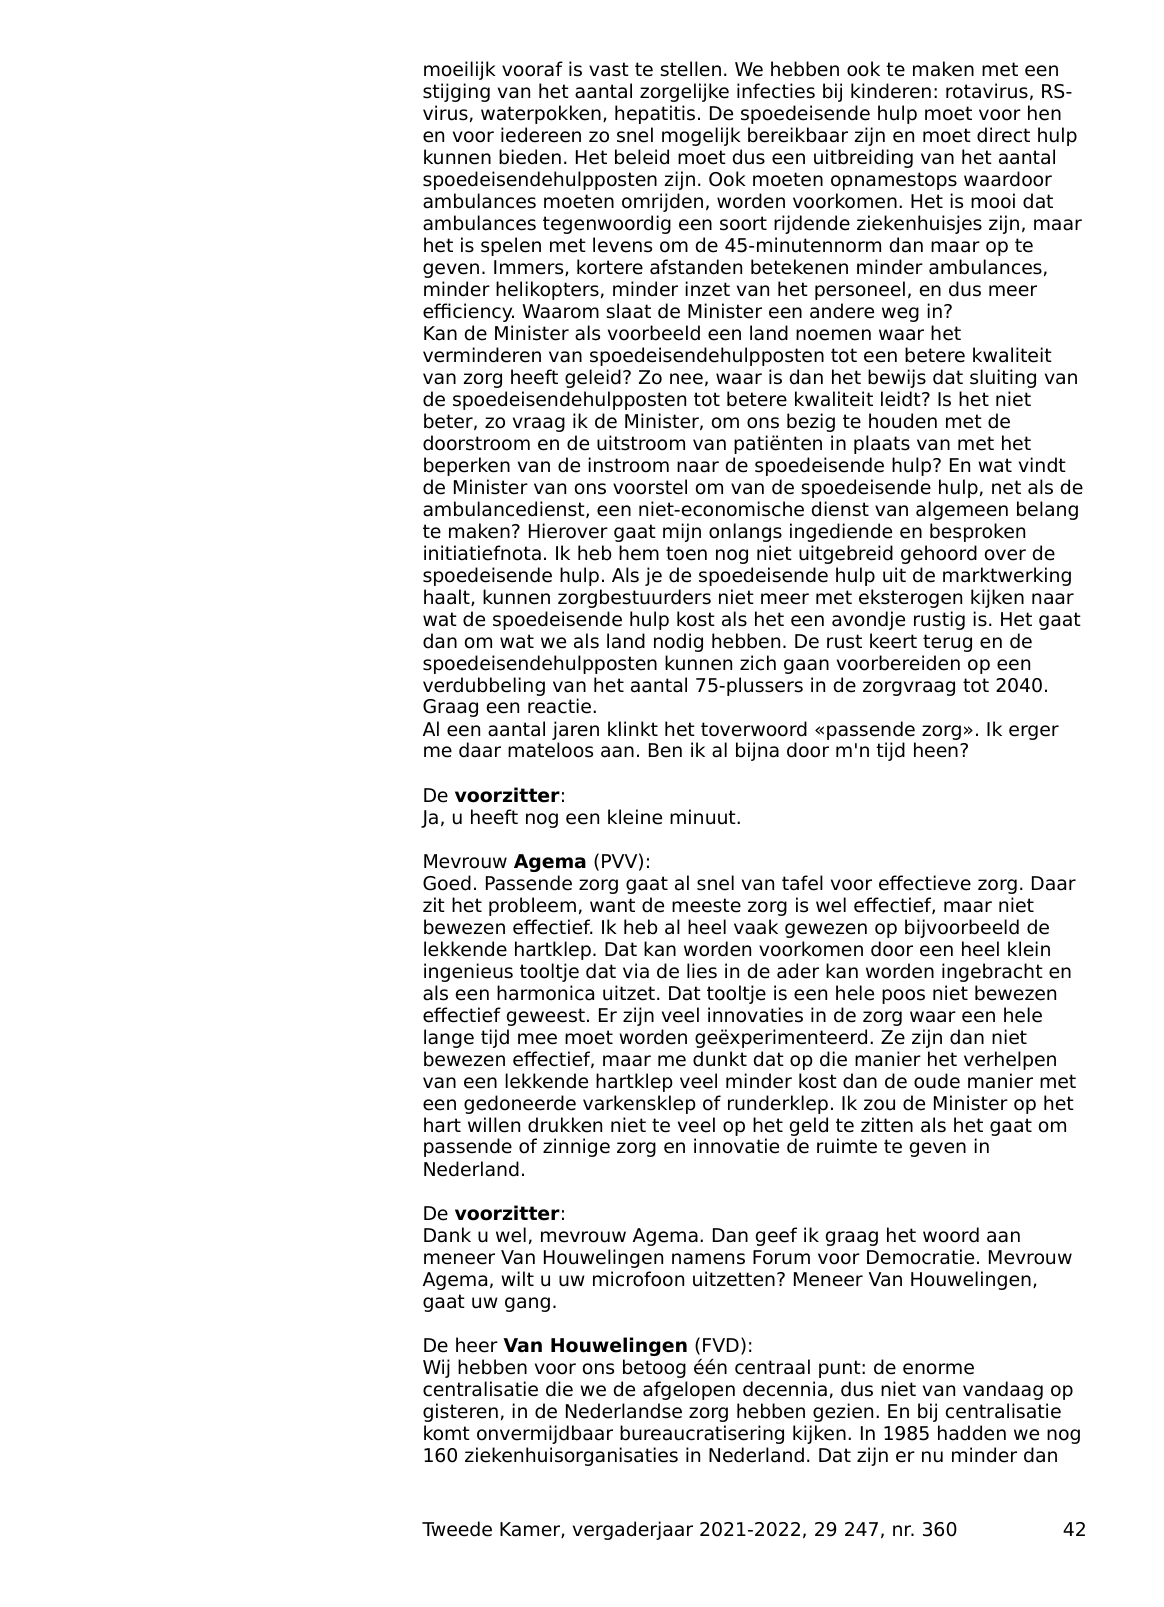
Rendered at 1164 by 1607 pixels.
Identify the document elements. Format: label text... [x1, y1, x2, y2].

text Dank u wel, mevrouw Agema. Dan geef ik graag het woord aan meneer Van Houwelingen namens Forum voor Democratie. Mevrouw Agema, wilt u uw microfoon uitzetten? Meneer Van Houwelingen, gaat uw gang. [422, 1224, 1087, 1312]
text Mevrouw Agema (PVV): [422, 851, 1087, 873]
text Ja, u heeft nog een kleine minuut. [422, 807, 1087, 828]
text De heer Van Houwelingen (FVD): [422, 1335, 1087, 1357]
text moeilijk vooraf is vast te stellen. We hebben ook te maken met een stijging van het aantal zorgelijke infecties bij kinderen: rotavirus, RS-virus, waterpokken, hepatitis. De spoedeisende hulp moet voor hen en voor iedereen zo snel mogelijk bereikbaar zijn en moet direct hulp kunnen bieden. Het beleid moet dus een uitbreiding van het aantal spoedeisendehulpposten zijn. Ook moeten opnamestops waardoor ambulances moeten omrijden, worden voorkomen. Het is mooi dat ambulances tegenwoordig een soort rijdende ziekenhuisjes zijn, maar het is spelen met levens om de 45-minutennorm dan maar op te geven. Immers, kortere afstanden betekenen minder ambulances, minder helikopters, minder inzet van het personeel, en dus meer efficiency. Waarom slaat de Minister een andere weg in? [422, 59, 1087, 323]
text Wij hebben voor ons betoog één centraal punt: de enorme centralisatie die we de afgelopen decennia, dus niet van vandaag op gisteren, in de Nederlandse zorg hebben gezien. En bij centralisatie komt onvermijdbaar bureaucratisering kijken. In 1985 hadden we nog 160 ziekenhuisorganisaties in Nederland. Dat zijn er nu minder dan [422, 1357, 1087, 1467]
text De voorzitter: [422, 784, 1087, 807]
text Goed. Passende zorg gaat al snel van tafel voor effectieve zorg. Daar zit het probleem, want de meeste zorg is wel effectief, maar niet bewezen effectief. Ik heb al heel vaak gewezen op bijvoorbeeld de lekkende hartklep. Dat kan worden voorkomen door een heel klein ingenieus tooltje dat via de lies in de ader kan worden ingebracht en als een harmonica uitzet. Dat tooltje is een hele poos niet bewezen effectief geweest. Er zijn veel innovaties in de zorg waar een hele lange tijd mee moet worden geëxperimenteerd. Ze zijn dan niet bewezen effectief, maar me dunkt dat op die manier het verhelpen van een lekkende hartklep veel minder kost dan de oude manier met een gedoneerde varkensklep of runderklep. Ik zou de Minister op het hart willen drukken niet te veel op het geld te zitten als het gaat om passende of zinnige zorg en innovatie de ruimte te geven in Nederland. [422, 873, 1087, 1180]
text De voorzitter: [422, 1203, 1087, 1224]
text Kan de Minister als voorbeeld een land noemen waar het verminderen van spoedeisendehulpposten tot een betere kwaliteit van zorg heeft geleid? Zo nee, waar is dan het bewijs dat sluiting van de spoedeisendehulpposten tot betere kwaliteit leidt? Is het niet beter, zo vraag ik de Minister, om ons bezig te houden met de doorstroom en de uitstroom van patiënten in plaats van met het beperken van de instroom naar de spoedeisende hulp? En wat vindt de Minister van ons voorstel om van de spoedeisende hulp, net als de ambulancedienst, een niet-economische dienst van algemeen belang te maken? Hierover gaat mijn onlangs ingediende en besproken initiatiefnota. Ik heb hem toen nog niet uitgebreid gehoord over de spoedeisende hulp. Als je de spoedeisende hulp uit de marktwerking haalt, kunnen zorgbestuurders niet meer met eksterogen kijken naar wat de spoedeisende hulp kost als het een avondje rustig is. Het gaat dan om wat we als land nodig hebben. De rust keert terug en de spoedeisendehulpposten kunnen zich gaan voorbereiden op een verdubbeling van het aantal 75-plussers in de zorgvraag tot 2040. Graag een reactie. [422, 323, 1087, 718]
text Al een aantal jaren klinkt het toverwoord «passende zorg». Ik erger me daar mateloos aan. Ben ik al bijna door m'n tijd heen? [422, 718, 1087, 762]
